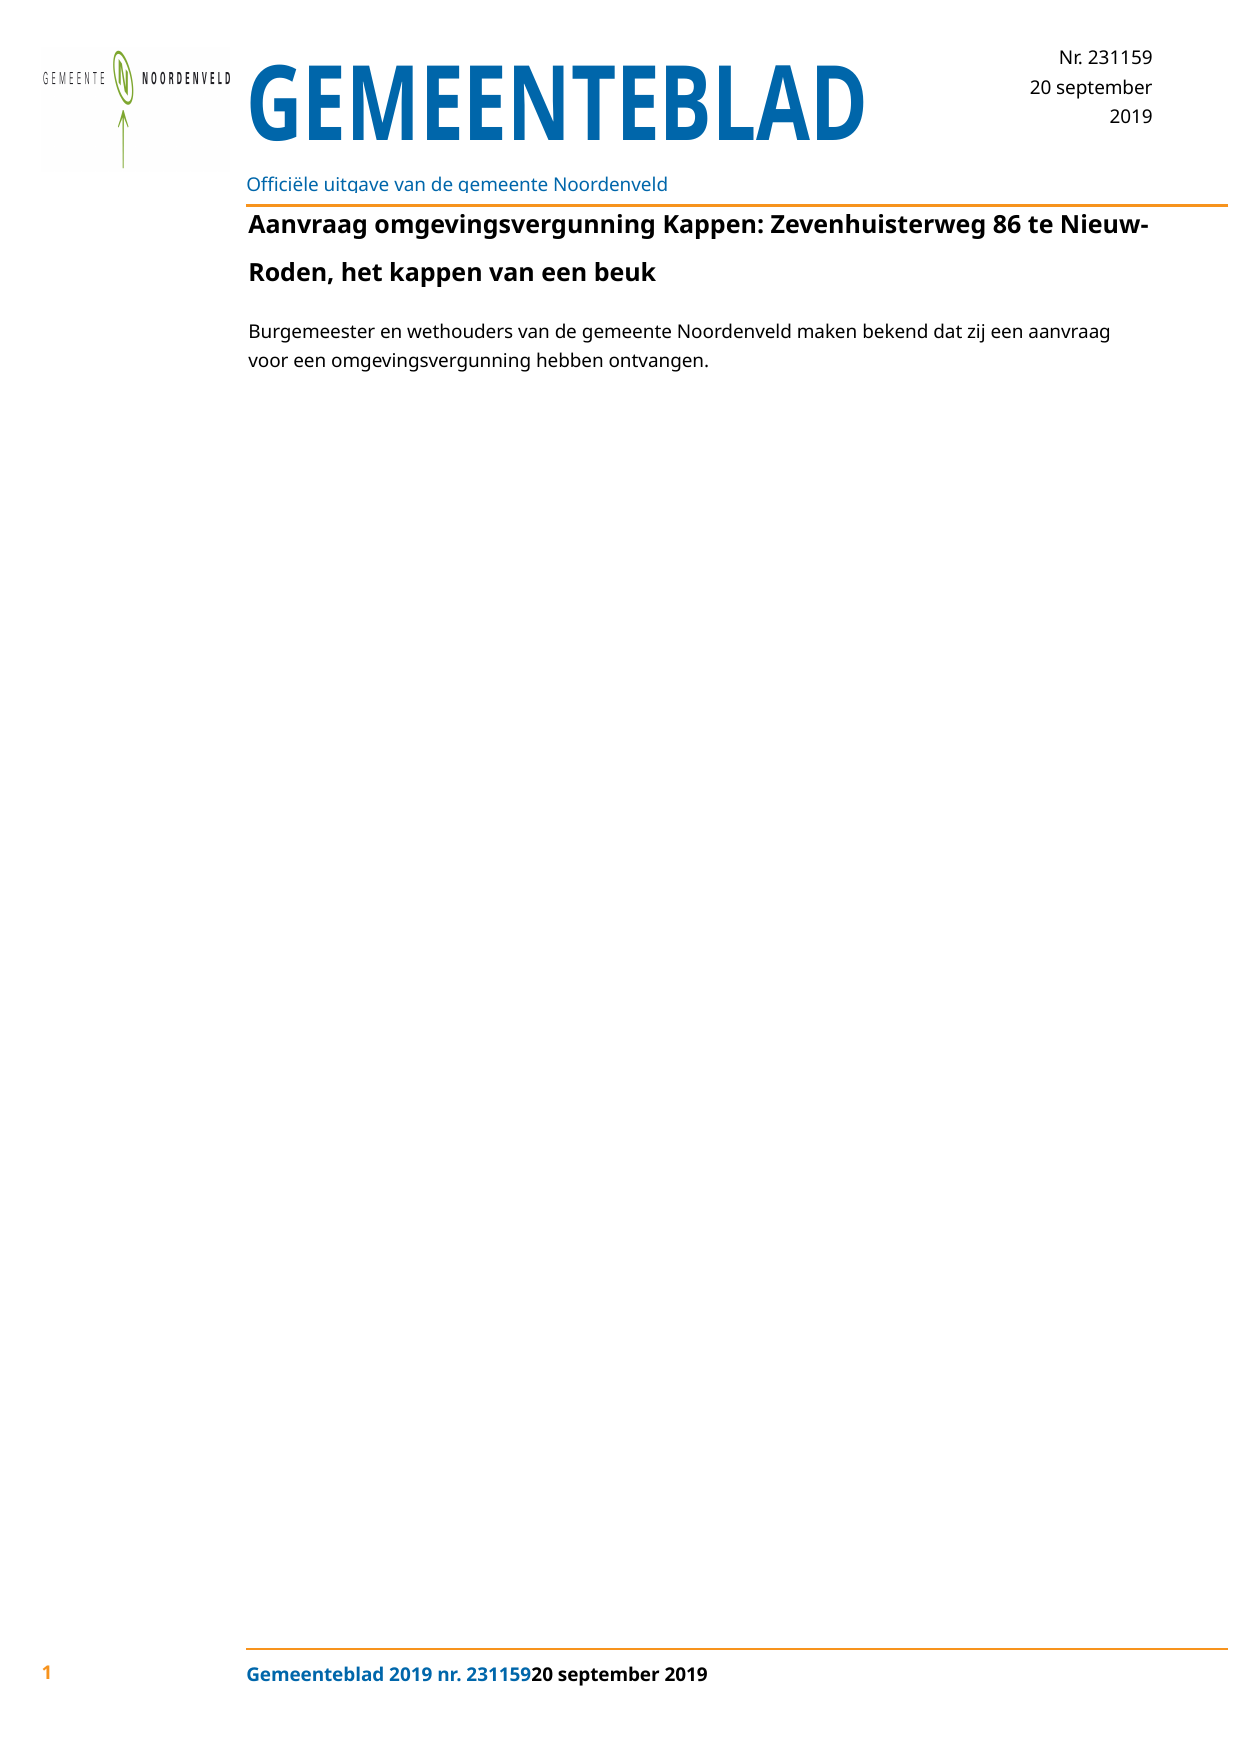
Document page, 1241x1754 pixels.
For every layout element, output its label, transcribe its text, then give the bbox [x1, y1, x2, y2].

text Aanvraag omgevingsvergunning Kappen: Zevenhuisterweg 86 te Nieuw-Roden, het kappen van een beuk [248, 207, 1152, 288]
picture [41, 47, 231, 172]
text Burgemeester en wethouders van de gemeente Noordenveld maken bekend dat zij een aanvraag voor een omgevingsvergunning hebben ontvangen. [248, 318, 1152, 373]
